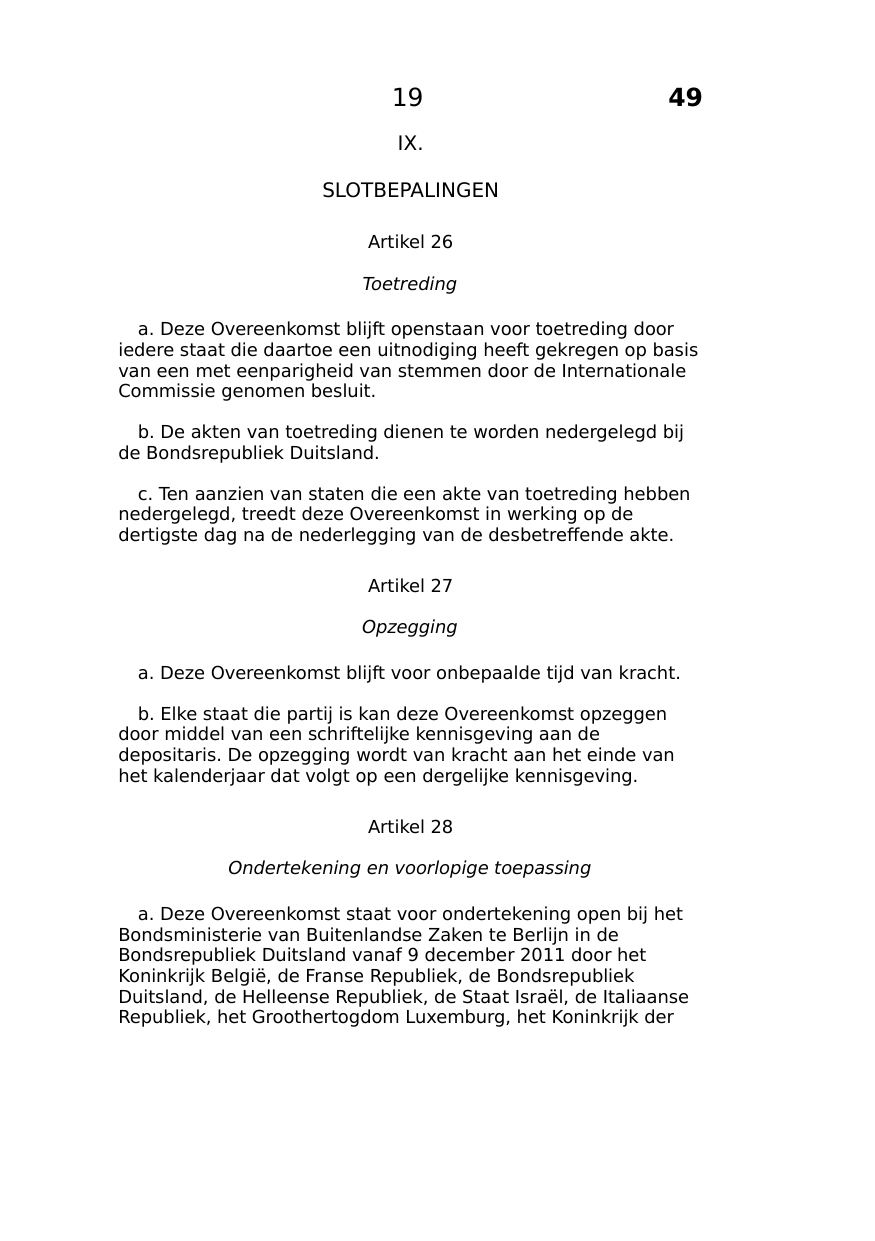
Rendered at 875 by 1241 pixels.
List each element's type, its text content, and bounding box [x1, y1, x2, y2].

text a. Deze Overeenkomst blijft voor onbepaalde tijd van kracht. [118, 663, 703, 683]
subtitle Artikel 26 Toetreding [118, 232, 703, 294]
subtitle Artikel 27 Opzegging [118, 576, 703, 638]
text a. Deze Overeenkomst blijft openstaan voor toetreding door iedere staat die daartoe een uitnodiging heeft gekregen op basis van een met eenparigheid van stemmen door de Internationale Commissie genomen besluit. [118, 319, 703, 402]
subtitle IX. SLOTBEPALINGEN [118, 132, 703, 202]
text c. Ten aanzien van staten die een akte van toetreding hebben nedergelegd, treedt deze Overeenkomst in werking op de dertigste dag na de nederlegging van de desbetreffende akte. [118, 483, 703, 546]
text b. Elke staat die partij is kan deze Overeenkomst opzeggen door middel van een schriftelijke kennisgeving aan de depositaris. De opzegging wordt van kracht aan het einde van het kalenderjaar dat volgt op een dergelijke kennisgeving. [118, 703, 703, 786]
text b. De akten van toetreding dienen te worden nedergelegd bij de Bondsrepubliek Duitsland. [118, 422, 703, 463]
text a. Deze Overeenkomst staat voor ondertekening open bij het Bondsministerie van Buitenlandse Zaken te Berlijn in de Bondsrepubliek Duitsland vanaf 9 december 2011 door het Koninkrijk België, de Franse Republiek, de Bondsrepubliek Duitsland, de Helleense Republiek, de Staat Israël, de Italiaanse Republiek, het Groothertogdom Luxemburg, het Koninkrijk der [118, 904, 703, 1028]
subtitle Artikel 28 Ondertekening en voorlopige toepassing [118, 816, 703, 879]
